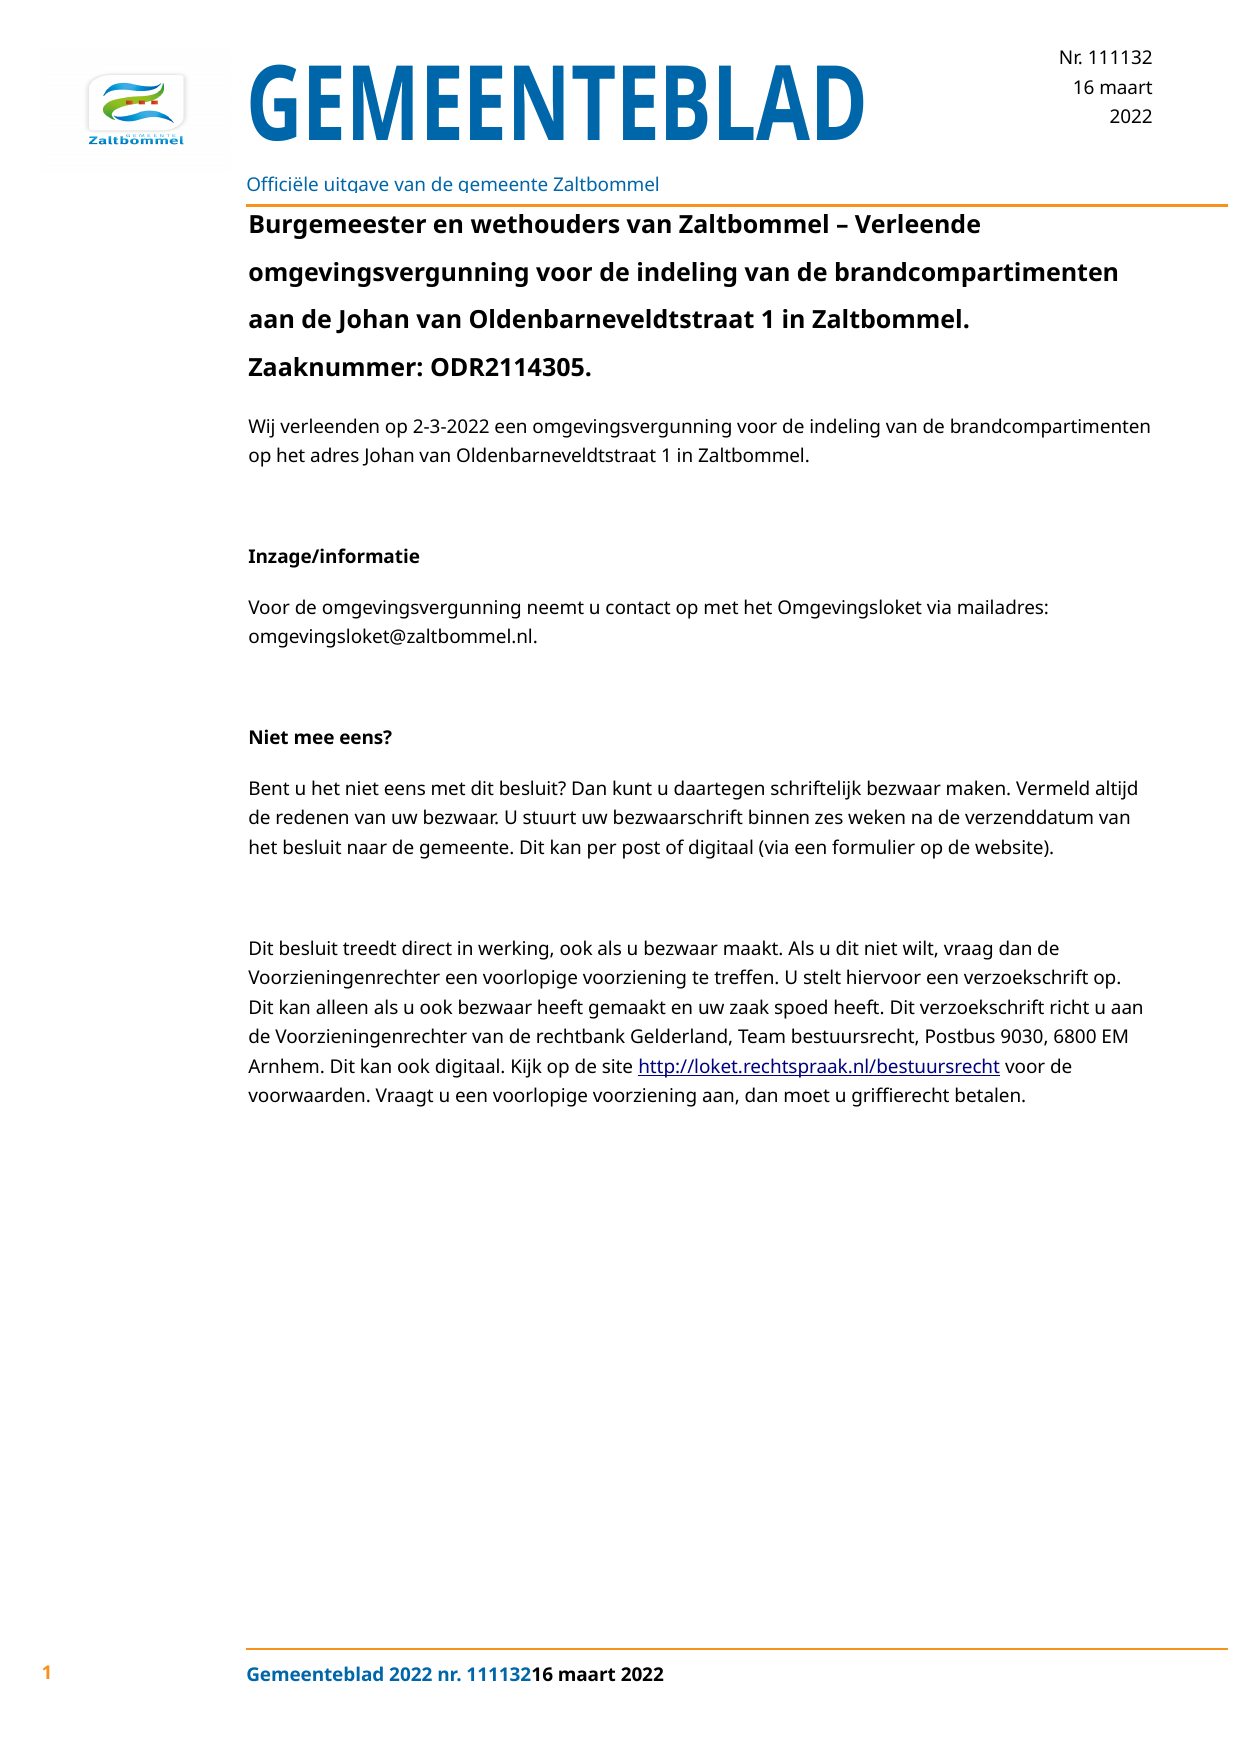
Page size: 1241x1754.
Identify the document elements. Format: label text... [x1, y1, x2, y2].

text Voor de omgevingsvergunning neemt u contact op met het Omgevingsloket via mailadres: omgevingsloket@zaltbommel.nl. [248, 594, 1152, 649]
text Dit besluit treedt direct in werking, ook als u bezwaar maakt. Als u dit niet wilt, vraag dan de Voorzieningenrechter een voorlopige voorziening te treffen. U stelt hiervoor een verzoekschrift op. Dit kan alleen als u ook bezwaar heeft gemaakt en uw zaak spoed heeft. Dit verzoekschrift richt u aan de Voorzieningenrechter van de rechtbank Gelderland, Team bestuursrecht, Postbus 9030, 6800 EM Arnhem. Dit kan ook digitaal. Kijk op de site http://loket.rechtspraak.nl/bestuursrecht voor de voorwaarden. Vraagt u een voorlopige voorziening aan, dan moet u griffierecht betalen. [248, 935, 1152, 1108]
picture [41, 47, 231, 172]
text Bent u het niet eens met dit besluit? Dan kunt u daartegen schriftelijk bezwaar maken. Vermeld altijd de redenen van uw bezwaar. U stuurt uw bezwaarschrift binnen zes weken na de verzenddatum van het besluit naar de gemeente. Dit kan per post of digitaal (via een formulier op de website). [248, 775, 1152, 860]
text Inzage/informatie [248, 543, 1152, 569]
text Burgemeester en wethouders van Zaltbommel – Verleende omgevingsvergunning voor de indeling van de brandcompartimenten aan de Johan van Oldenbarneveldtstraat 1 in Zaltbommel. Zaaknummer: ODR2114305. [248, 207, 1152, 384]
text Niet mee eens? [248, 724, 1152, 750]
text Wij verleenden op 2-3-2022 een omgevingsvergunning voor de indeling van de brandcompartimenten op het adres Johan van Oldenbarneveldtstraat 1 in Zaltbommel. [248, 413, 1152, 468]
